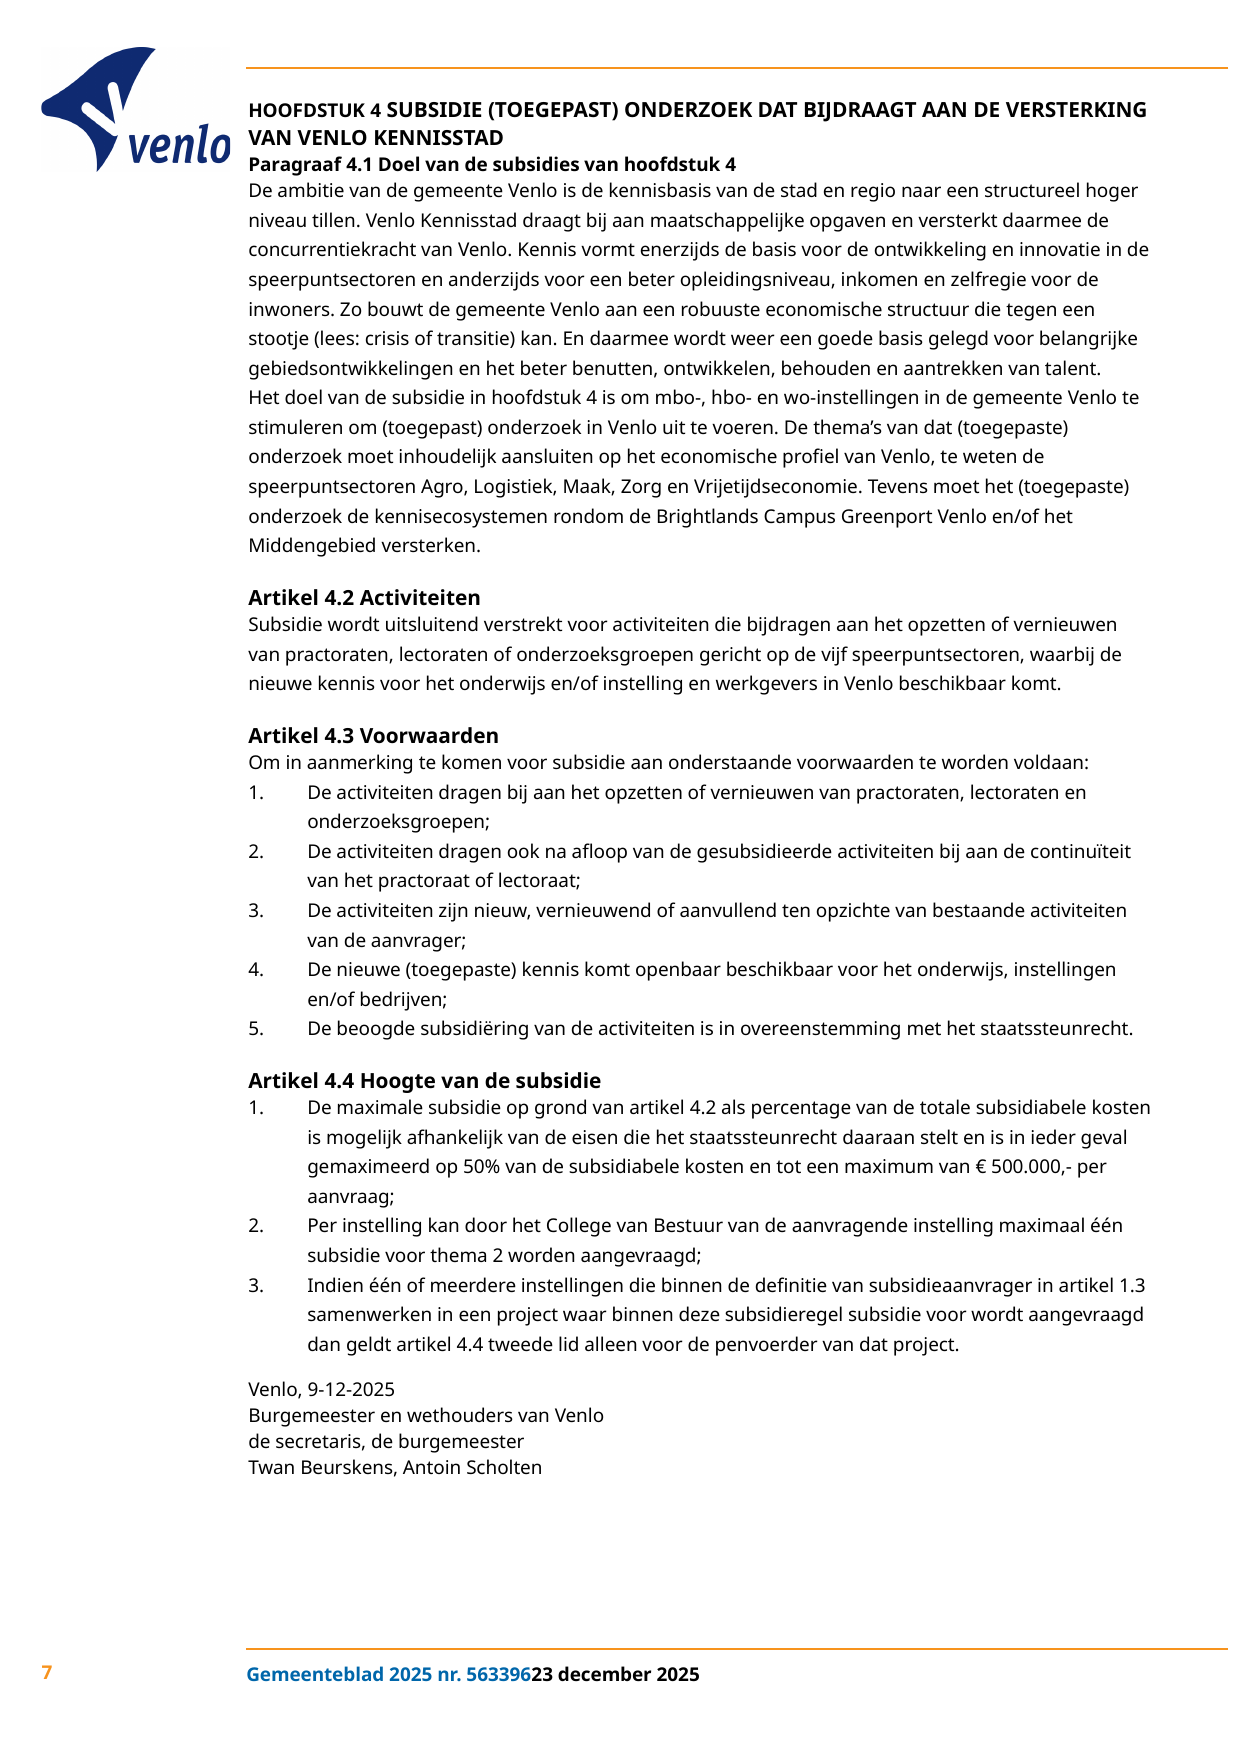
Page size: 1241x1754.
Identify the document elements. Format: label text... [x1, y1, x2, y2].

text Twan Beurskens, Antoin Scholten [248, 1454, 1152, 1479]
text Het doel van de subsidie in hoofdstuk 4 is om mbo-, hbo- en wo-instellingen in de gemeente Venlo te stimuleren om (toegepast) onderzoek in Venlo uit te voeren. De thema’s van dat (toegepaste) onderzoek moet inhoudelijk aansluiten op het economische profiel van Venlo, te weten de speerpuntsectoren Agro, Logistiek, Maak, Zorg en Vrijetijdseconomie. Tevens moet het (toegepaste) onderzoek de kennisecosystemen rondom de Brightlands Campus Greenport Venlo en/of het Middengebied versterken. [248, 384, 1152, 558]
text HOOFDSTUK 4 SUBSIDIE (TOEGEPAST) ONDERZOEK DAT BIJDRAAGT AAN DE VERSTERKING VAN VENLO KENNISSTAD [248, 95, 1152, 152]
text Paragraaf 4.1 Doel van de subsidies van hoofdstuk 4 [248, 152, 1152, 177]
picture [41, 47, 231, 172]
text Artikel 4.4 Hoogte van de subsidie [248, 1066, 1152, 1094]
list De nieuwe (toegepaste) kennis komt openbaar beschikbaar voor het onderwijs, instellingen en/of bedrijven; [248, 956, 1152, 1012]
text De ambitie van de gemeente Venlo is de kennisbasis van de stad en regio naar een structureel hoger niveau tillen. Venlo Kennisstad draagt bij aan maatschappelijke opgaven en versterkt daarmee de concurrentiekracht van Venlo. Kennis vormt enerzijds de basis voor de ontwikkeling en innovatie in de speerpuntsectoren en anderzijds voor een beter opleidingsniveau, inkomen en zelfregie voor de inwoners. Zo bouwt de gemeente Venlo aan een robuuste economische structuur die tegen een stootje (lees: crisis of transitie) kan. En daarmee wordt weer een goede basis gelegd voor belangrijke gebiedsontwikkelingen en het beter benutten, ontwikkelen, behouden en aantrekken van talent. [248, 177, 1152, 381]
text de secretaris, de burgemeester [248, 1428, 1152, 1454]
list Per instelling kan door het College van Bestuur van de aanvragende instelling maximaal één subsidie voor thema 2 worden aangevraagd; [248, 1213, 1152, 1268]
list De activiteiten zijn nieuw, vernieuwend of aanvullend ten opzichte van bestaande activiteiten van de aanvrager; [248, 897, 1152, 952]
text Burgemeester en wethouders van Venlo [248, 1402, 1152, 1428]
text Artikel 4.3 Voorwaarden [248, 721, 1152, 749]
text Venlo, 9-12-2025 [248, 1377, 1152, 1402]
list De activiteiten dragen ook na afloop van de gesubsidieerde activiteiten bij aan de continuïteit van het practoraat of lectoraat; [248, 838, 1152, 893]
text Subsidie wordt uitsluitend verstrekt voor activiteiten die bijdragen aan het opzetten of vernieuwen van practoraten, lectoraten of onderzoeksgroepen gericht op de vijf speerpuntsectoren, waarbij de nieuwe kennis voor het onderwijs en/of instelling en werkgevers in Venlo beschikbaar komt. [248, 611, 1152, 696]
text Artikel 4.2 Activiteiten [248, 583, 1152, 611]
list De maximale subsidie op grond van artikel 4.2 als percentage van de totale subsidiabele kosten is mogelijk afhankelijk van de eisen die het staatssteunrecht daaraan stelt en is in ieder geval gemaximeerd op 50% van de subsidiabele kosten en tot een maximum van € 500.000,- per aanvraag; [248, 1094, 1152, 1209]
text Om in aanmerking te komen voor subsidie aan onderstaande voorwaarden te worden voldaan: [248, 749, 1152, 775]
list Indien één of meerdere instellingen die binnen de definitie van subsidieaanvrager in artikel 1.3 samenwerken in een project waar binnen deze subsidieregel subsidie voor wordt aangevraagd dan geldt artikel 4.4 tweede lid alleen voor de penvoerder van dat project. [248, 1272, 1152, 1357]
list De beoogde subsidiëring van de activiteiten is in overeenstemming met het staatssteunrecht. [248, 1016, 1152, 1041]
list De activiteiten dragen bij aan het opzetten of vernieuwen van practoraten, lectoraten en onderzoeksgroepen; [248, 779, 1152, 834]
